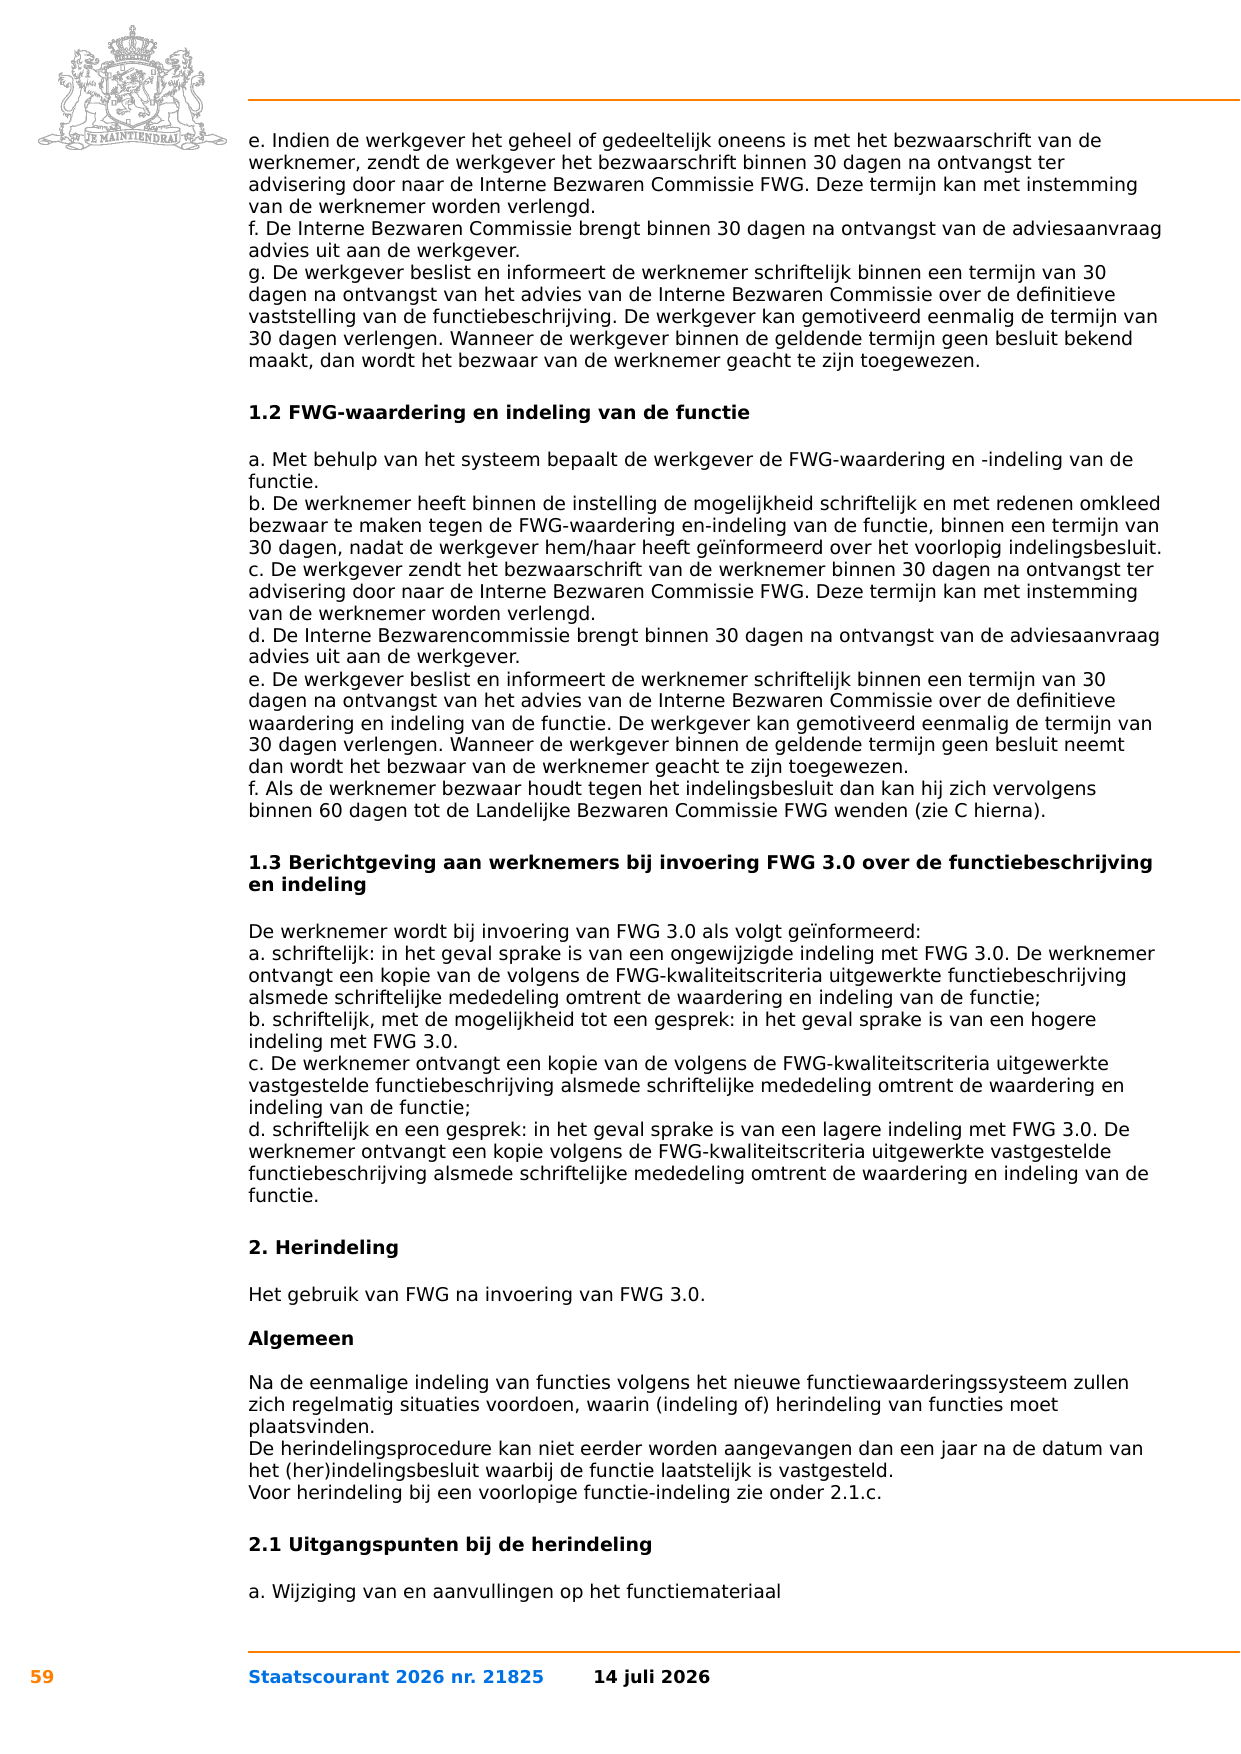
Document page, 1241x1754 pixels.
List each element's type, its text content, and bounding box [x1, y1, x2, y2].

text f. Als de werknemer bezwaar houdt tegen het indelingsbesluit dan kan hij zich vervolgens binnen 60 dagen tot de Landelijke Bezwaren Commissie FWG wenden (zie C hierna). [248, 778, 1163, 822]
subtitle 2.1 Uitgangspunten bij de herindeling [248, 1533, 1163, 1556]
text Na de eenmalige indeling van functies volgens het nieuwe functiewaarderingssysteem zullen zich regelmatig situaties voordoen, waarin (indeling of) herindeling van functies moet plaatsvinden. [248, 1372, 1163, 1438]
text f. De Interne Bezwaren Commissie brengt binnen 30 dagen na ontvangst van de adviesaanvraag advies uit aan de werkgever. [248, 218, 1163, 262]
text b. schriftelijk, met de mogelijkheid tot een gesprek: in het geval sprake is van een hogere indeling met FWG 3.0. [248, 1009, 1163, 1053]
subtitle 2. Herindeling [248, 1237, 1163, 1259]
text e. Indien de werkgever het geheel of gedeeltelijk oneens is met het bezwaarschrift van de werknemer, zendt de werkgever het bezwaarschrift binnen 30 dagen na ontvangst ter advisering door naar de Interne Bezwaren Commissie FWG. Deze termijn kan met instemming van de werknemer worden verlengd. [248, 130, 1163, 218]
text c. De werknemer ontvangt een kopie van de volgens de FWG-kwaliteitscriteria uitgewerkte vastgestelde functiebeschrijving alsmede schriftelijke mededeling omtrent de waardering en indeling van de functie; [248, 1053, 1163, 1119]
subtitle Algemeen [248, 1328, 1163, 1350]
text De werknemer wordt bij invoering van FWG 3.0 als volgt geïnformeerd: [248, 921, 1163, 943]
text Voor herindeling bij een voorlopige functie-indeling zie onder 2.1.c. [248, 1482, 1163, 1503]
subtitle 1.3 Berichtgeving aan werknemers bij invoering FWG 3.0 over de functiebeschrijving en indeling [248, 852, 1163, 896]
text c. De werkgever zendt het bezwaarschrift van de werknemer binnen 30 dagen na ontvangst ter advisering door naar de Interne Bezwaren Commissie FWG. Deze termijn kan met instemming van de werknemer worden verlengd. [248, 558, 1163, 624]
text Het gebruik van FWG na invoering van FWG 3.0. [248, 1284, 1163, 1306]
text a. schriftelijk: in het geval sprake is van een ongewijzigde indeling met FWG 3.0. De werknemer ontvangt een kopie van de volgens de FWG-kwaliteitscriteria uitgewerkte functiebeschrijving alsmede schriftelijke mededeling omtrent de waardering en indeling van de functie; [248, 943, 1163, 1009]
text a. Met behulp van het systeem bepaalt de werkgever de FWG-waardering en -indeling van de functie. [248, 449, 1163, 493]
picture [38, 25, 227, 150]
text g. De werkgever beslist en informeert de werknemer schriftelijk binnen een termijn van 30 dagen na ontvangst van het advies van de Interne Bezwaren Commissie over de definitieve vaststelling van de functiebeschrijving. De werkgever kan gemotiveerd eenmalig de termijn van 30 dagen verlengen. Wanneer de werkgever binnen de geldende termijn geen besluit bekend maakt, dan wordt het bezwaar van de werknemer geacht te zijn toegewezen. [248, 262, 1163, 372]
text De herindelingsprocedure kan niet eerder worden aangevangen dan een jaar na de datum van het (her)indelingsbesluit waarbij de functie laatstelijk is vastgesteld. [248, 1438, 1163, 1482]
text d. De Interne Bezwarencommissie brengt binnen 30 dagen na ontvangst van de adviesaanvraag advies uit aan de werkgever. [248, 624, 1163, 668]
subtitle 1.2 FWG-waardering en indeling van de functie [248, 402, 1163, 424]
text a. Wijziging van en aanvullingen op het functiemateriaal [248, 1581, 1163, 1602]
text b. De werknemer heeft binnen de instelling de mogelijkheid schriftelijk en met redenen omkleed bezwaar te maken tegen de FWG-waardering en-indeling van de functie, binnen een termijn van 30 dagen, nadat de werkgever hem/haar heeft geïnformeerd over het voorlopig indelingsbesluit. [248, 493, 1163, 558]
text e. De werkgever beslist en informeert de werknemer schriftelijk binnen een termijn van 30 dagen na ontvangst van het advies van de Interne Bezwaren Commissie over de definitieve waardering en indeling van de functie. De werkgever kan gemotiveerd eenmalig de termijn van 30 dagen verlengen. Wanneer de werkgever binnen de geldende termijn geen besluit neemt dan wordt het bezwaar van de werknemer geacht te zijn toegewezen. [248, 668, 1163, 778]
text d. schriftelijk en een gesprek: in het geval sprake is van een lagere indeling met FWG 3.0. De werknemer ontvangt een kopie volgens de FWG-kwaliteitscriteria uitgewerkte vastgestelde functiebeschrijving alsmede schriftelijke mededeling omtrent de waardering en indeling van de functie. [248, 1119, 1163, 1207]
